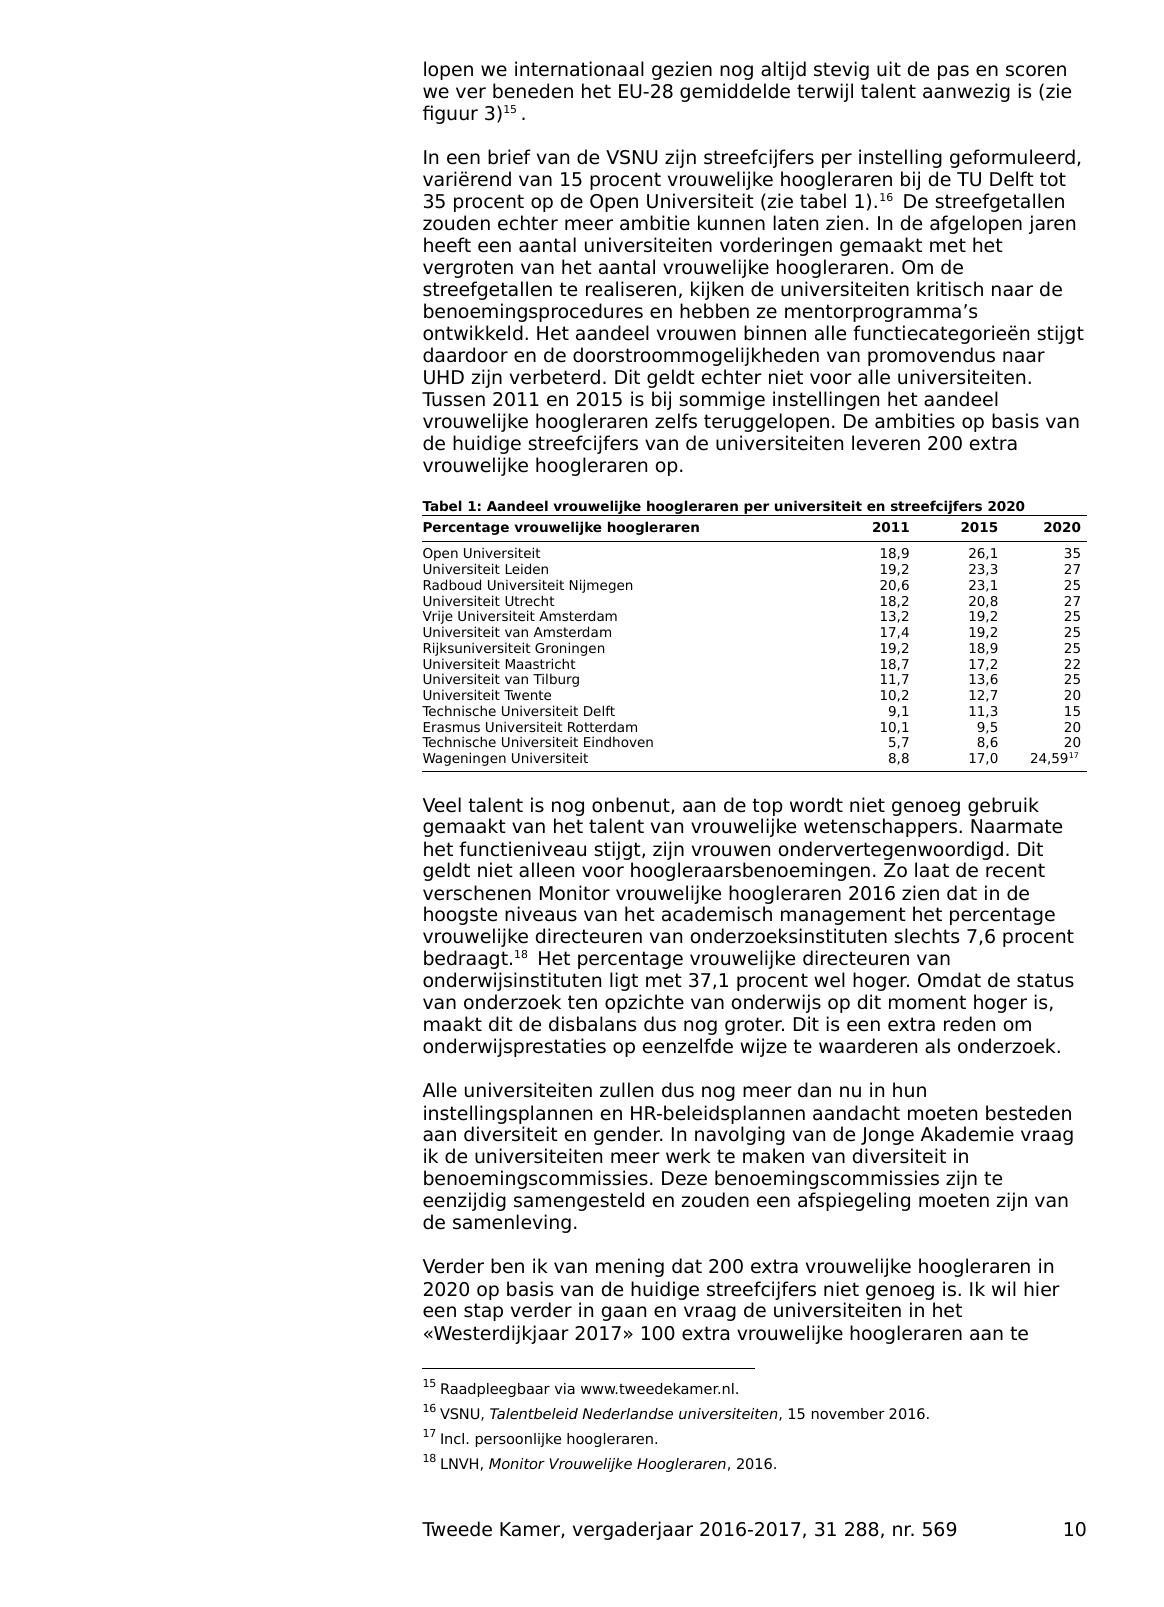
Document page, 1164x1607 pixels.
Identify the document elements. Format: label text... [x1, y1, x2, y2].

table_cell Erasmus Universiteit Rotterdam [422, 719, 827, 735]
text Veel talent is nog onbenut, aan de top wordt niet genoeg gebruik gemaakt van het talent van vrouwelijke wetenschappers. Naarmate het functieniveau stijgt, zijn vrouwen ondervertegenwoordigd. Dit geldt niet alleen voor hoogleraarsbenoemingen. Zo laat de recent verschenen Monitor vrouwelijke hoogleraren 2016 zien dat in de hoogste niveaus van het academisch management het percentage vrouwelijke directeuren van onderzoeksinstituten slechts 7,6 procent bedraagt. Het percentage vrouwelijke directeuren van onderwijsinstituten ligt met 37,1 procent wel hoger. Omdat de status van onderzoek ten opzichte van onderwijs op dit moment hoger is, maakt dit de disbalans dus nog groter. Dit is een extra reden om onderwijsprestaties op eenzelfde wijze te waarderen als onderzoek. [422, 794, 1087, 1058]
table_cell Universiteit van Tilburg [422, 672, 827, 688]
table_cell 23,1 [915, 578, 1004, 593]
table_cell Technische Universiteit Delft [422, 704, 827, 719]
table_cell 18,9 [915, 641, 1004, 656]
table_cell 18,9 [827, 542, 915, 562]
table_cell 18,7 [827, 656, 915, 672]
table_cell Wageningen Universiteit [422, 751, 827, 771]
text VSNU, Talentbeleid Nederlandse universiteiten, 15 november 2016. [422, 1402, 1087, 1424]
table_cell 9,5 [915, 719, 1004, 735]
table_cell 27 [1004, 594, 1087, 609]
table_cell 9,1 [827, 704, 915, 719]
table_cell 20 [1004, 719, 1087, 735]
table_cell 15 [1004, 704, 1087, 719]
table_cell 13,6 [915, 672, 1004, 688]
table_header Tabel 1: Aandeel vrouwelijke hoogleraren per universiteit en streefcijfers 2020 [422, 499, 1087, 514]
text LNVH, Monitor Vrouwelijke Hoogleraren, 2016. [422, 1452, 1087, 1474]
table_cell 25 [1004, 625, 1087, 641]
table_cell Rijksuniversiteit Groningen [422, 641, 827, 656]
table_cell 17,4 [827, 625, 915, 641]
table_cell 5,7 [827, 735, 915, 751]
table_cell Universiteit Leiden [422, 562, 827, 578]
table_cell 2011 [827, 516, 915, 541]
table_cell Percentage vrouwelijke hoogleraren [422, 516, 827, 541]
table_cell Technische Universiteit Eindhoven [422, 735, 827, 751]
table_cell 25 [1004, 641, 1087, 656]
table_cell 25 [1004, 672, 1087, 688]
table_cell 25 [1004, 578, 1087, 593]
table_cell 20,6 [827, 578, 915, 593]
table_cell 26,1 [915, 542, 1004, 562]
text lopen we internationaal gezien nog altijd stevig uit de pas en scoren we ver beneden het EU-28 gemiddelde terwijl talent aanwezig is (zie figuur 3). [422, 59, 1087, 125]
text Alle universiteiten zullen dus nog meer dan nu in hun instellingsplannen en HR-beleidsplannen aandacht moeten besteden aan diversiteit en gender. In navolging van de Jonge Akademie vraag ik de universiteiten meer werk te maken van diversiteit in benoemingscommissies. Deze benoemingscommissies zijn te eenzijdig samengesteld en zouden een afspiegeling moeten zijn van de samenleving. [422, 1080, 1087, 1234]
table_cell 19,2 [827, 641, 915, 656]
table_cell 19,2 [827, 562, 915, 578]
table_cell 17,0 [915, 751, 1004, 771]
table_cell 18,2 [827, 594, 915, 609]
table_cell 22 [1004, 656, 1087, 672]
table_cell 19,2 [915, 609, 1004, 625]
table_cell 19,2 [915, 625, 1004, 641]
table_cell 25 [1004, 609, 1087, 625]
table_cell 20,8 [915, 594, 1004, 609]
text In een brief van de VSNU zijn streefcijfers per instelling geformuleerd, variërend van 15 procent vrouwelijke hoogleraren bij de TU Delft tot 35 procent op de Open Universiteit (zie tabel 1). De streefgetallen zouden echter meer ambitie kunnen laten zien. In de afgelopen jaren heeft een aantal universiteiten vorderingen gemaakt met het vergroten van het aantal vrouwelijke hoogleraren. Om de streefgetallen te realiseren, kijken de universiteiten kritisch naar de benoemingsprocedures en hebben ze mentorprogramma’s ontwikkeld. Het aandeel vrouwen binnen alle functiecategorieën stijgt daardoor en de doorstroommogelijkheden van promovendus naar UHD zijn verbeterd. Dit geldt echter niet voor alle universiteiten. Tussen 2011 en 2015 is bij sommige instellingen het aandeel vrouwelijke hoogleraren zelfs teruggelopen. De ambities op basis van de huidige streefcijfers van de universiteiten leveren 200 extra vrouwelijke hoogleraren op. [422, 147, 1087, 477]
table_cell 20 [1004, 735, 1087, 751]
table_cell Universiteit van Amsterdam [422, 625, 827, 641]
table_cell 13,2 [827, 609, 915, 625]
text Raadpleegbaar via www.tweedekamer.nl. [422, 1377, 1087, 1399]
table_cell 2015 [915, 516, 1004, 541]
table_cell 23,3 [915, 562, 1004, 578]
table_cell 11,7 [827, 672, 915, 688]
table_cell 2020 [1004, 516, 1087, 541]
table_cell 20 [1004, 688, 1087, 704]
table_cell Universiteit Twente [422, 688, 827, 704]
table_cell 11,3 [915, 704, 1004, 719]
table_cell Open Universiteit [422, 542, 827, 562]
table_cell 8,8 [827, 751, 915, 771]
table_cell 10,2 [827, 688, 915, 704]
table_cell 10,1 [827, 719, 915, 735]
table_cell 27 [1004, 562, 1087, 578]
table_cell 17,2 [915, 656, 1004, 672]
table_cell Radboud Universiteit Nijmegen [422, 578, 827, 593]
table_cell Vrije Universiteit Amsterdam [422, 609, 827, 625]
table_cell Universiteit Maastricht [422, 656, 827, 672]
table_cell 24,59 [1004, 751, 1087, 771]
table_cell 35 [1004, 542, 1087, 562]
table_cell 8,6 [915, 735, 1004, 751]
text Verder ben ik van mening dat 200 extra vrouwelijke hoogleraren in 2020 op basis van de huidige streefcijfers niet genoeg is. Ik wil hier een stap verder in gaan en vraag de universiteiten in het «Westerdijkjaar 2017» 100 extra vrouwelijke hoogleraren aan te [422, 1256, 1087, 1344]
table_cell 12,7 [915, 688, 1004, 704]
table_cell Universiteit Utrecht [422, 594, 827, 609]
